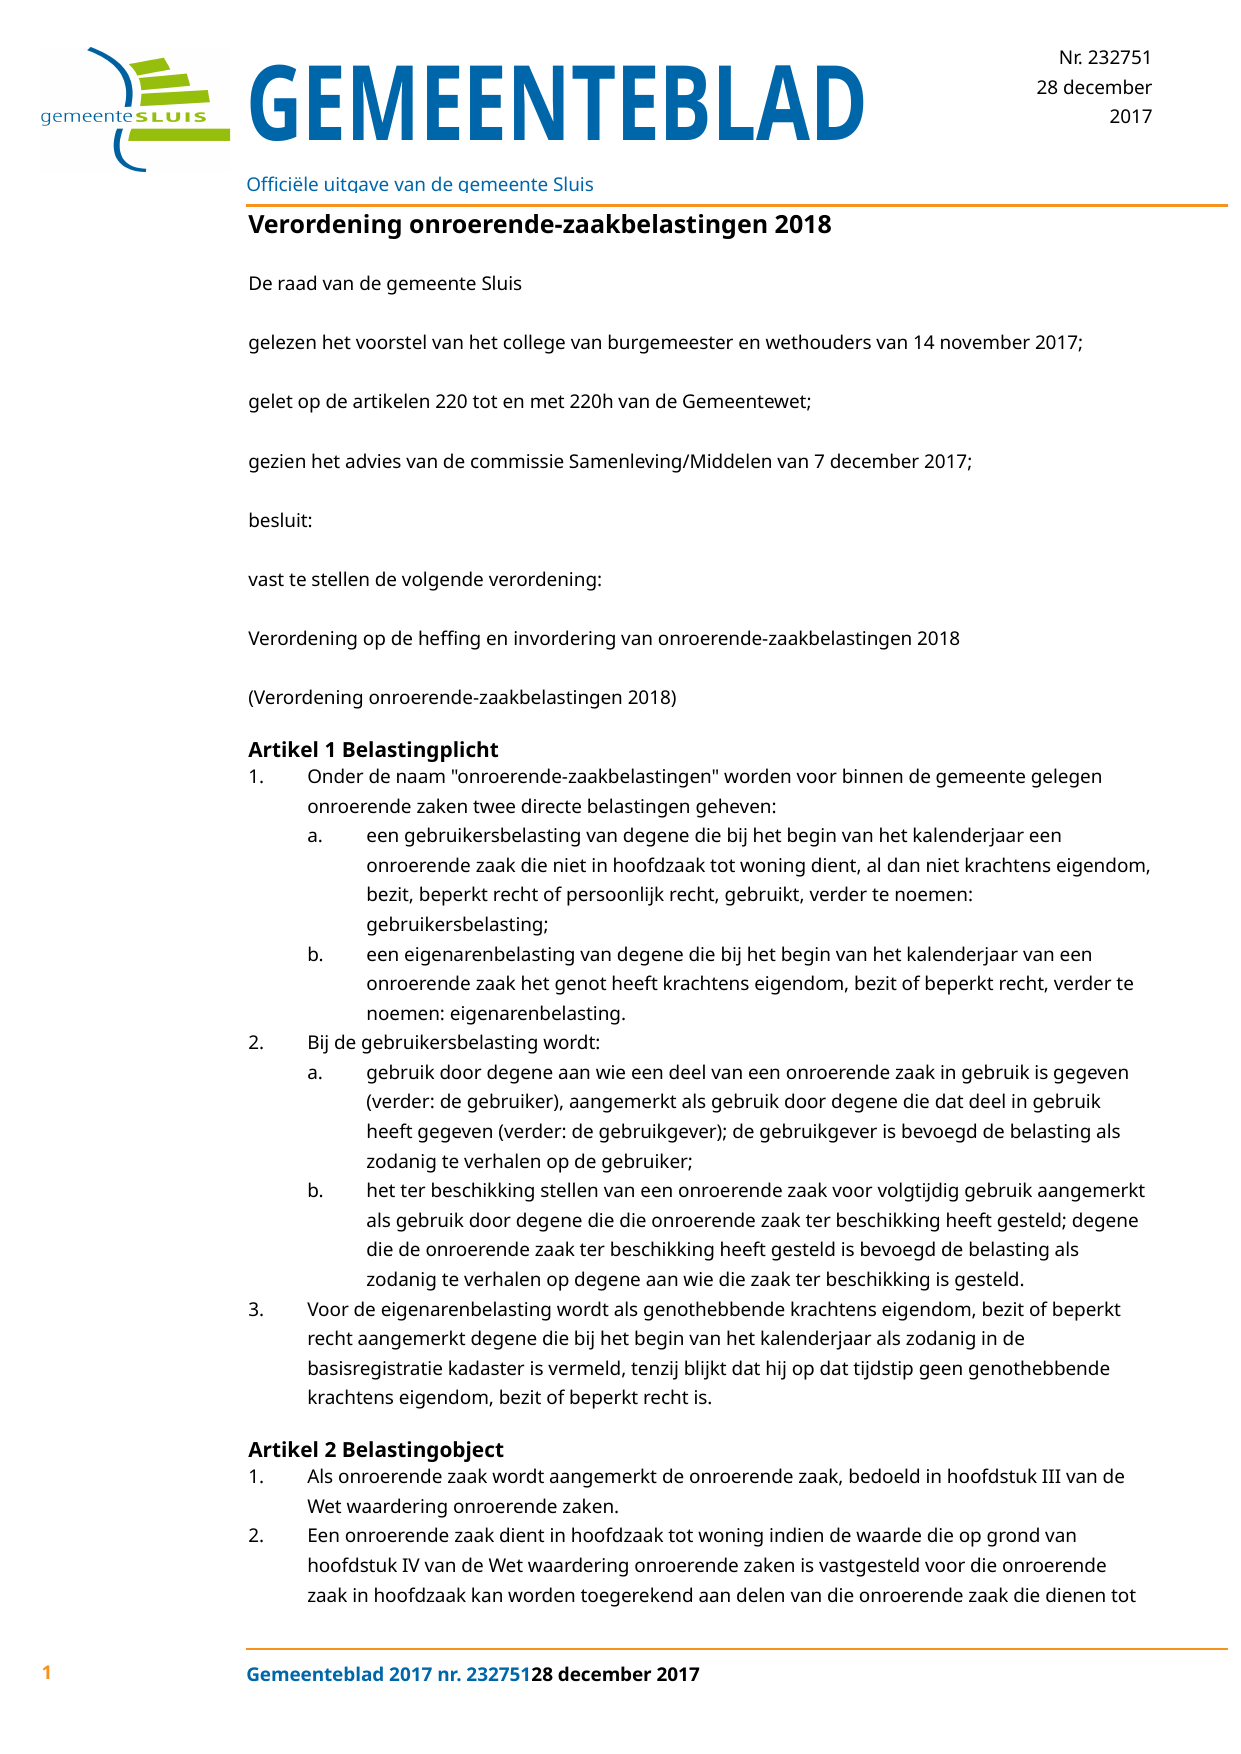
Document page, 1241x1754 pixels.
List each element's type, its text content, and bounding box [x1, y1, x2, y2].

text gelezen het voorstel van het college van burgemeester en wethouders van 14 november 2017; [248, 329, 1152, 355]
list Als onroerende zaak wordt aangemerkt de onroerende zaak, bedoeld in hoofdstuk III van de Wet waardering onroerende zaken. [248, 1463, 1152, 1519]
list het ter beschikking stellen van een onroerende zaak voor volgtijdig gebruik aangemerkt als gebruik door degene die die onroerende zaak ter beschikking heeft gesteld; degene die de onroerende zaak ter beschikking heeft gesteld is bevoegd de belasting als zodanig te verhalen op degene aan wie die zaak ter beschikking is gesteld. [307, 1177, 1152, 1292]
text Artikel 1 Belastingplicht [248, 735, 1152, 763]
text besluit: [248, 507, 1152, 533]
list een eigenarenbelasting van degene die bij het begin van het kalenderjaar van een onroerende zaak het genot heeft krachtens eigendom, bezit of beperkt recht, verder te noemen: eigenarenbelasting. [307, 941, 1152, 1026]
text Verordening onroerende-zaakbelastingen 2018 [248, 207, 1152, 241]
list gebruik door degene aan wie een deel van een onroerende zaak in gebruik is gegeven (verder: de gebruiker), aangemerkt als gebruik door degene die dat deel in gebruik heeft gegeven (verder: de gebruikgever); de gebruikgever is bevoegd de belasting als zodanig te verhalen op de gebruiker; [307, 1059, 1152, 1174]
list Onder de naam "onroerende-zaakbelastingen" worden voor binnen de gemeente gelegen onroerende zaken twee directe belastingen geheven: [248, 763, 1152, 819]
text (Verordening onroerende-zaakbelastingen 2018) [248, 684, 1152, 710]
text gezien het advies van de commissie Samenleving/Middelen van 7 december 2017; [248, 448, 1152, 473]
list Bij de gebruikersbelasting wordt: [248, 1029, 1152, 1055]
text gelet op de artikelen 220 tot en met 220h van de Gemeentewet; [248, 389, 1152, 414]
picture [41, 47, 231, 172]
text vast te stellen de volgende verordening: [248, 566, 1152, 592]
list Voor de eigenarenbelasting wordt als genothebbende krachtens eigendom, bezit of beperkt recht aangemerkt degene die bij het begin van het kalenderjaar als zodanig in de basisregistratie kadaster is vermeld, tenzij blijkt dat hij op dat tijdstip geen genothebbende krachtens eigendom, bezit of beperkt recht is. [248, 1296, 1152, 1410]
list een gebruikersbelasting van degene die bij het begin van het kalenderjaar een onroerende zaak die niet in hoofdzaak tot woning dient, al dan niet krachtens eigendom, bezit, beperkt recht of persoonlijk recht, gebruikt, verder te noemen: gebruikersbelasting; [307, 822, 1152, 937]
text Artikel 2 Belastingobject [248, 1435, 1152, 1463]
list Een onroerende zaak dient in hoofdzaak tot woning indien de waarde die op grond van hoofdstuk IV van de Wet waardering onroerende zaken is vastgesteld voor die onroerende zaak in hoofdzaak kan worden toegerekend aan delen van die onroerende zaak die dienen tot [248, 1523, 1152, 1607]
text De raad van de gemeente Sluis [248, 270, 1152, 296]
text Verordening op de heffing en invordering van onroerende-zaakbelastingen 2018 [248, 625, 1152, 651]
